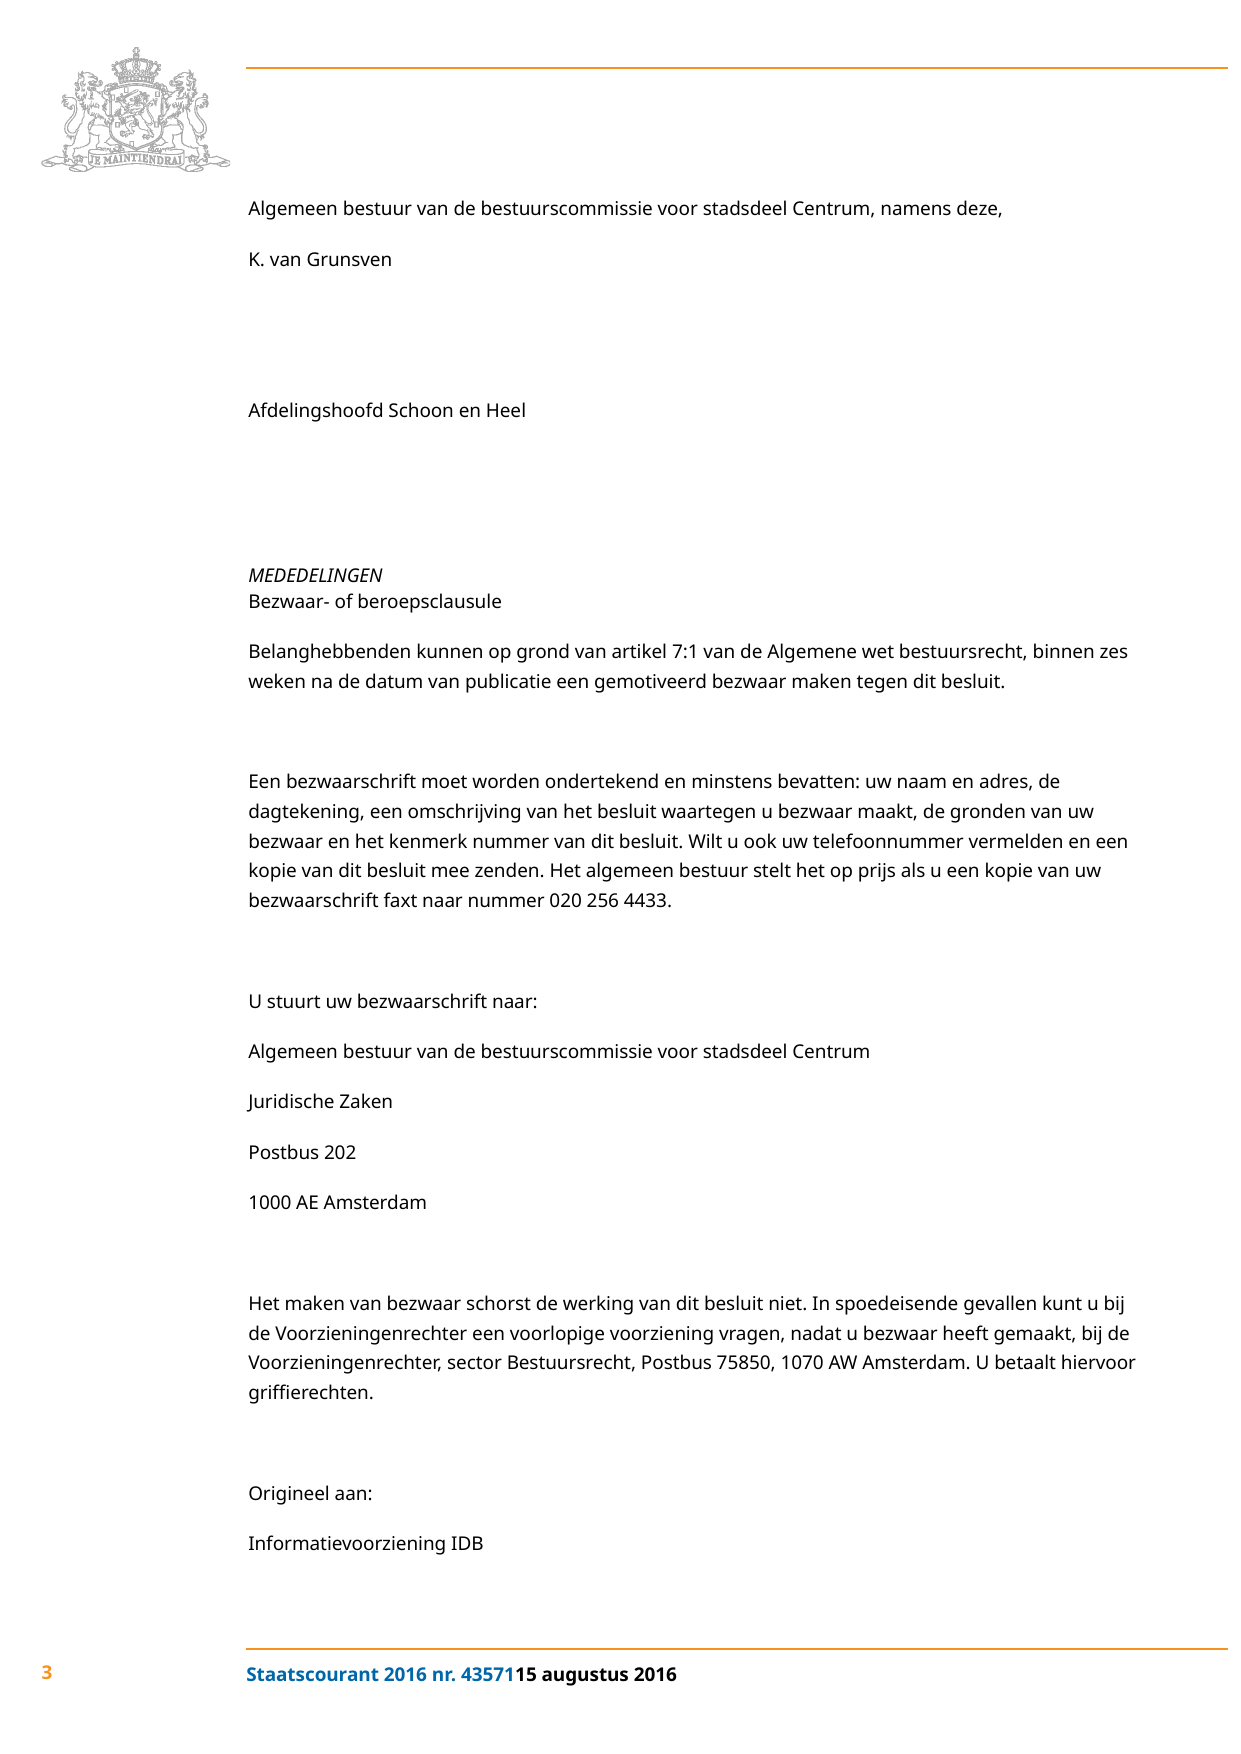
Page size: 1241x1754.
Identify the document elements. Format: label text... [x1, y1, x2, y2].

text K. van Grunsven [248, 246, 1152, 272]
picture [41, 47, 231, 172]
text Juridische Zaken [248, 1089, 1152, 1114]
text Algemeen bestuur van de bestuurscommissie voor stadsdeel Centrum, namens deze, [248, 196, 1152, 221]
text Informatievoorziening IDB [248, 1530, 1152, 1556]
text 1000 AE Amsterdam [248, 1189, 1152, 1215]
text Een bezwaarschrift moet worden ondertekend en minstens bevatten: uw naam en adres, de dagtekening, een omschrijving van het besluit waartegen u bezwaar maakt, de gronden van uw bezwaar en het kenmerk nummer van dit besluit. Wilt u ook uw telefoonnummer vermelden en een kopie van dit besluit mee zenden. Het algemeen bestuur stelt het op prijs als u een kopie van uw bezwaarschrift faxt naar nummer 020 256 4433. [248, 769, 1152, 913]
text MEDEDELINGEN [248, 562, 1152, 588]
text Postbus 202 [248, 1139, 1152, 1165]
text Algemeen bestuur van de bestuurscommissie voor stadsdeel Centrum [248, 1038, 1152, 1064]
text Het maken van bezwaar schorst de werking van dit besluit niet. In spoedeisende gevallen kunt u bij de Voorzieningenrechter een voorlopige voorziening vragen, nadat u bezwaar heeft gemaakt, bij de Voorzieningenrechter, sector Bestuursrecht, Postbus 75850, 1070 AW Amsterdam. U betaalt hiervoor griffierechten. [248, 1290, 1152, 1405]
text Bezwaar- of beroepsclausule [248, 588, 1152, 613]
text Belanghebbenden kunnen op grond van artikel 7:1 van de Algemene wet bestuursrecht, binnen zes weken na de datum van publicatie een gemotiveerd bezwaar maken tegen dit besluit. [248, 638, 1152, 693]
text U stuurt uw bezwaarschrift naar: [248, 988, 1152, 1013]
text Origineel aan: [248, 1480, 1152, 1506]
text Afdelingshoofd Schoon en Heel [248, 397, 1152, 423]
